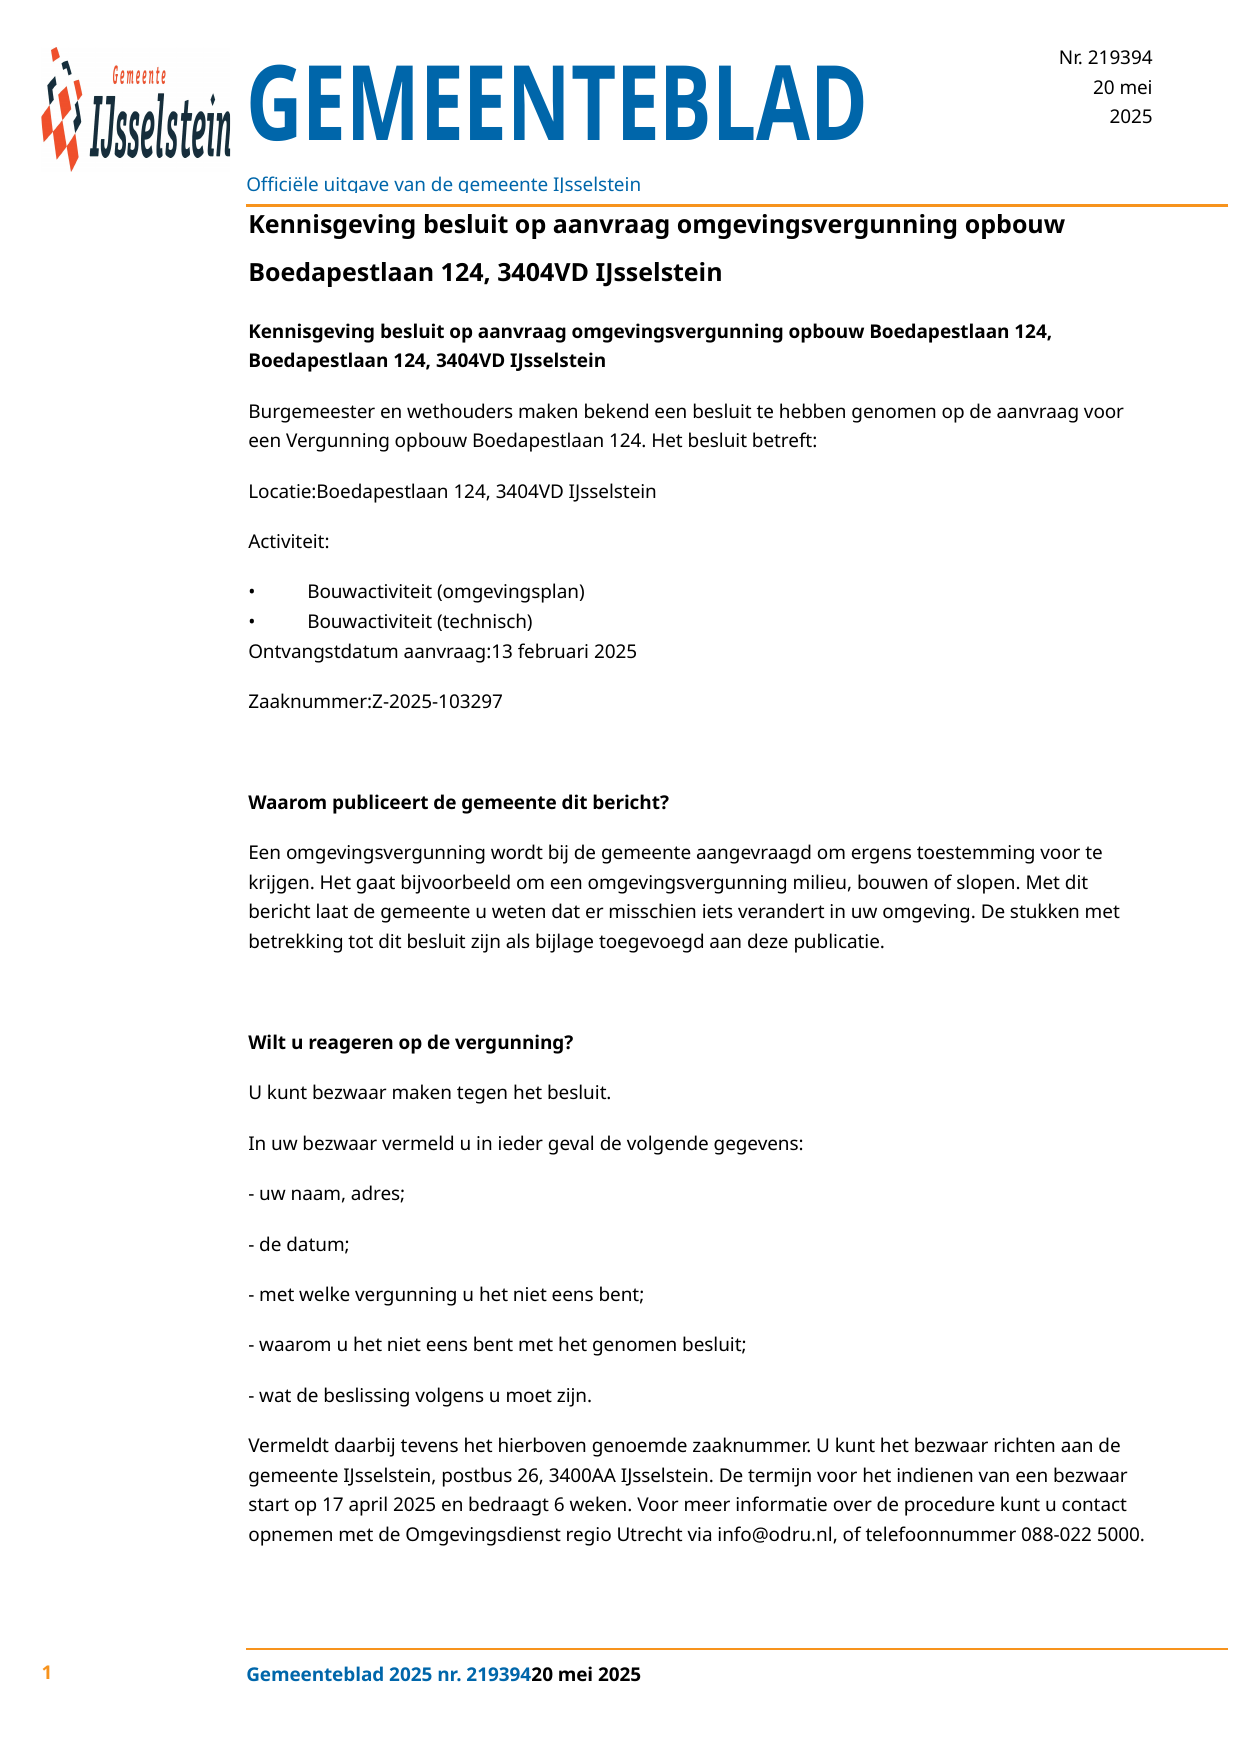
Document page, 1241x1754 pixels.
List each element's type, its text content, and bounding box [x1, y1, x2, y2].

text Een omgevingsvergunning wordt bij de gemeente aangevraagd om ergens toestemming voor te krijgen. Het gaat bijvoorbeeld om een omgevingsvergunning milieu, bouwen of slopen. Met dit bericht laat de gemeente u weten dat er misschien iets verandert in uw omgeving. De stukken met betrekking tot dit besluit zijn als bijlage toegevoegd aan deze publicatie. [248, 839, 1152, 954]
text Zaaknummer:Z-2025-103297 [248, 688, 1152, 714]
text Kennisgeving besluit op aanvraag omgevingsvergunning opbouw Boedapestlaan 124, Boedapestlaan 124, 3404VD IJsselstein [248, 318, 1152, 373]
text U kunt bezwaar maken tegen het besluit. [248, 1079, 1152, 1105]
list Bouwactiviteit (omgevingsplan) [248, 579, 1152, 604]
text Wilt u reageren op de vergunning? [248, 1029, 1152, 1055]
text Vermeldt daarbij tevens het hierboven genoemde zaaknummer. U kunt het bezwaar richten aan de gemeente IJsselstein, postbus 26, 3400AA IJsselstein. De termijn voor het indienen van een bezwaar start op 17 april 2025 en bedraagt 6 weken. Voor meer informatie over de procedure kunt u contact opnemen met de Omgevingsdienst regio Utrecht via info@odru.nl, of telefoonnummer 088-022 5000. [248, 1432, 1152, 1547]
text Kennisgeving besluit op aanvraag omgevingsvergunning opbouw Boedapestlaan 124, 3404VD IJsselstein [248, 207, 1152, 288]
text - waarom u het niet eens bent met het genomen besluit; [248, 1332, 1152, 1357]
text - met welke vergunning u het niet eens bent; [248, 1281, 1152, 1307]
list Bouwactiviteit (technisch) [248, 608, 1152, 634]
text Waarom publiceert de gemeente dit bericht? [248, 789, 1152, 815]
text - de datum; [248, 1231, 1152, 1257]
text Activiteit: [248, 528, 1152, 554]
text In uw bezwaar vermeld u in ieder geval de volgende gegevens: [248, 1130, 1152, 1156]
text Locatie:Boedapestlaan 124, 3404VD IJsselstein [248, 478, 1152, 504]
picture [41, 47, 231, 172]
text - uw naam, adres; [248, 1180, 1152, 1206]
text Burgemeester en wethouders maken bekend een besluit te hebben genomen op de aanvraag voor een Vergunning opbouw Boedapestlaan 124. Het besluit betreft: [248, 398, 1152, 453]
text Ontvangstdatum aanvraag:13 februari 2025 [248, 638, 1152, 664]
text - wat de beslissing volgens u moet zijn. [248, 1382, 1152, 1408]
